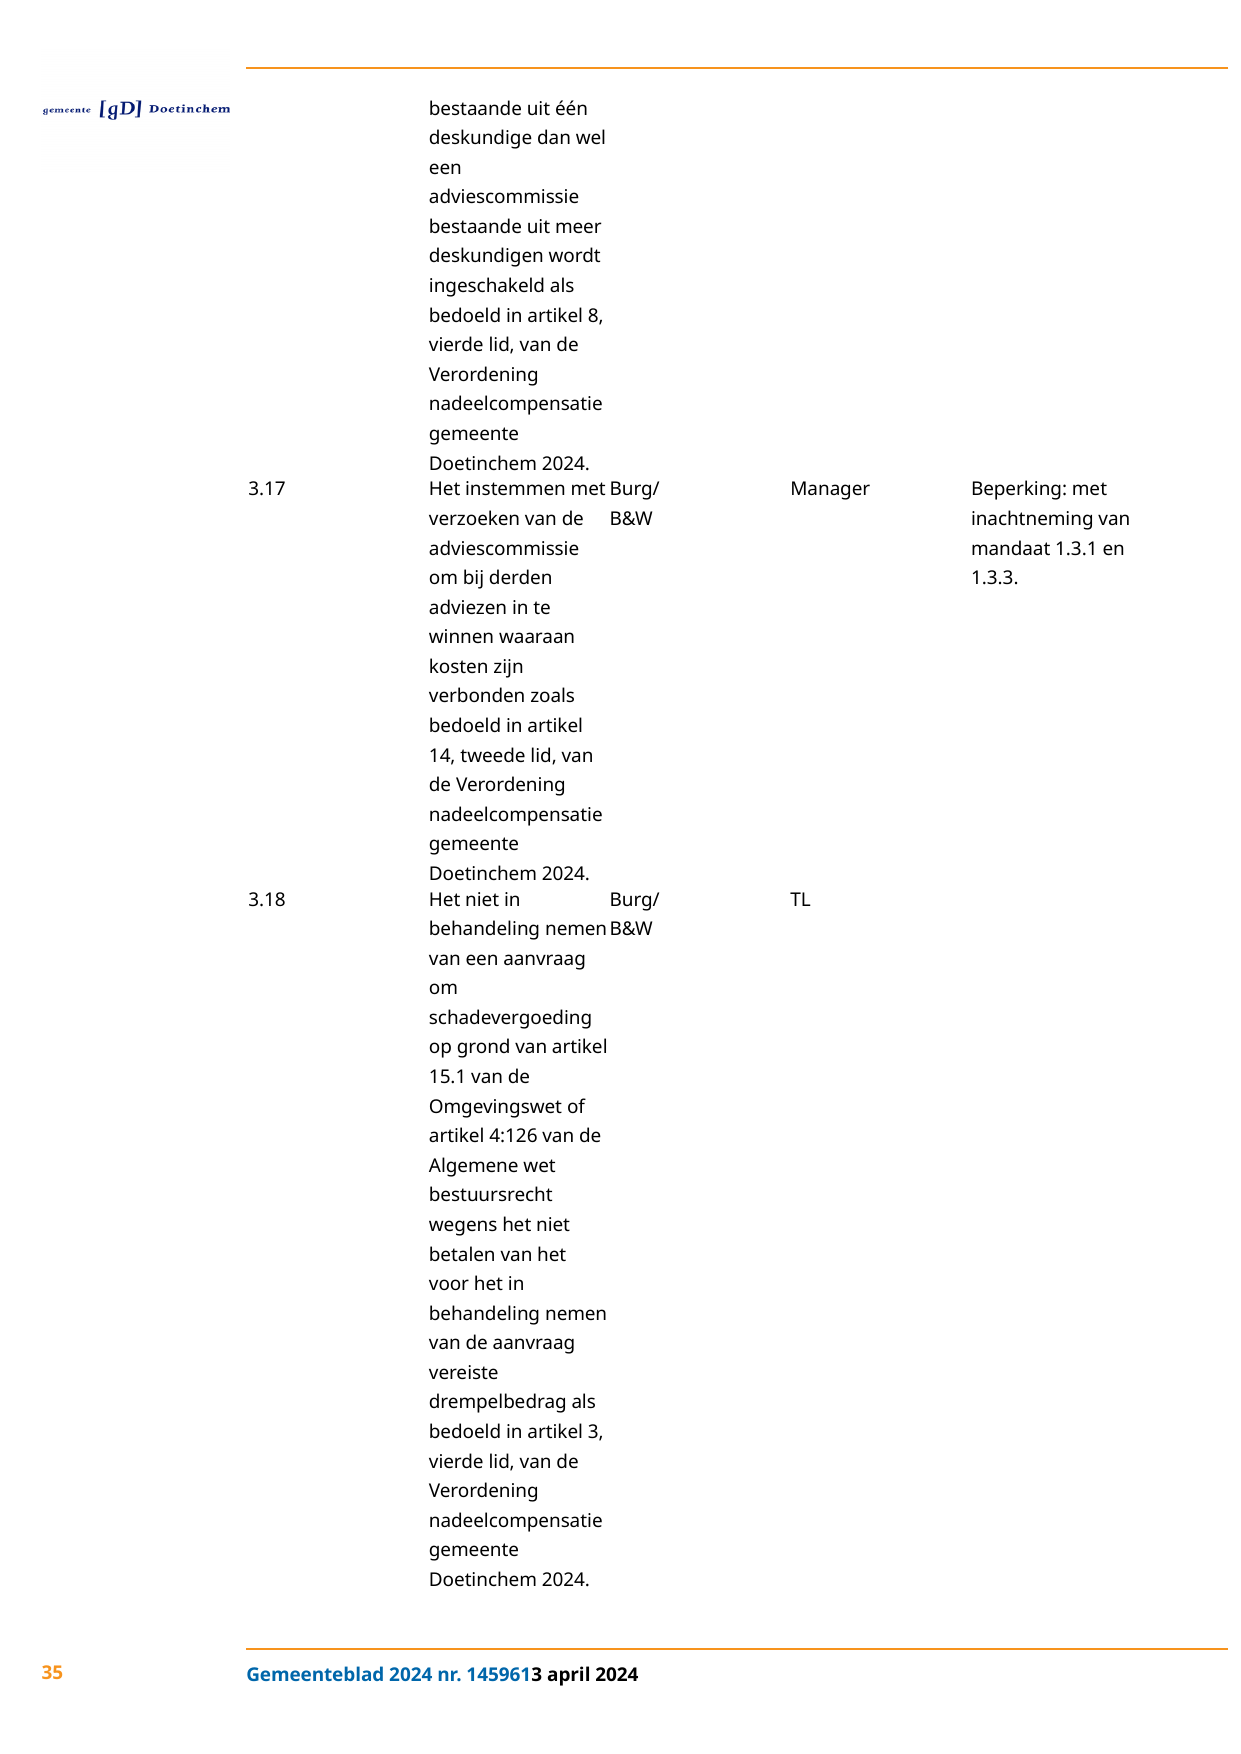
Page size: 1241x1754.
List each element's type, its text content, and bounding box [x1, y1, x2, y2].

table_cell [248, 95, 429, 476]
table_cell [790, 95, 971, 476]
table_cell Burg/ B&W [609, 476, 790, 886]
table_cell Manager [790, 476, 971, 886]
table_cell 3.18 [248, 886, 429, 1592]
table_cell bestaande uit één deskundige dan wel een adviescommissie bestaande uit meer deskundigen wordt ingeschakeld als bedoeld in artikel 8, vierde lid, van de Verordening nadeelcompensatie gemeente Doetinchem 2024. [429, 95, 609, 476]
table_cell Het niet in behandeling nemen van een aanvraag om schadevergoeding op grond van artikel 15.1 van de Omgevingswet of artikel 4:126 van de Algemene wet bestuursrecht wegens het niet betalen van het voor het in behandeling nemen van de aanvraag vereiste drempelbedrag als bedoeld in artikel 3, vierde lid, van de Verordening nadeelcompensatie gemeente Doetinchem 2024. [429, 886, 609, 1592]
table_cell [609, 95, 790, 476]
table_cell Burg/ B&W [609, 886, 790, 1592]
picture [41, 47, 231, 172]
table_cell Het instemmen met verzoeken van de adviescommissie om bij derden adviezen in te winnen waaraan kosten zijn verbonden zoals bedoeld in artikel 14, tweede lid, van de Verordening nadeelcompensatie gemeente Doetinchem 2024. [429, 476, 609, 886]
table_cell TL [790, 886, 971, 1592]
table_cell [971, 95, 1152, 476]
table_cell [971, 886, 1152, 1592]
table_cell 3.17 [248, 476, 429, 886]
table_cell Beperking: met inachtneming van mandaat 1.3.1 en 1.3.3. [971, 476, 1152, 886]
